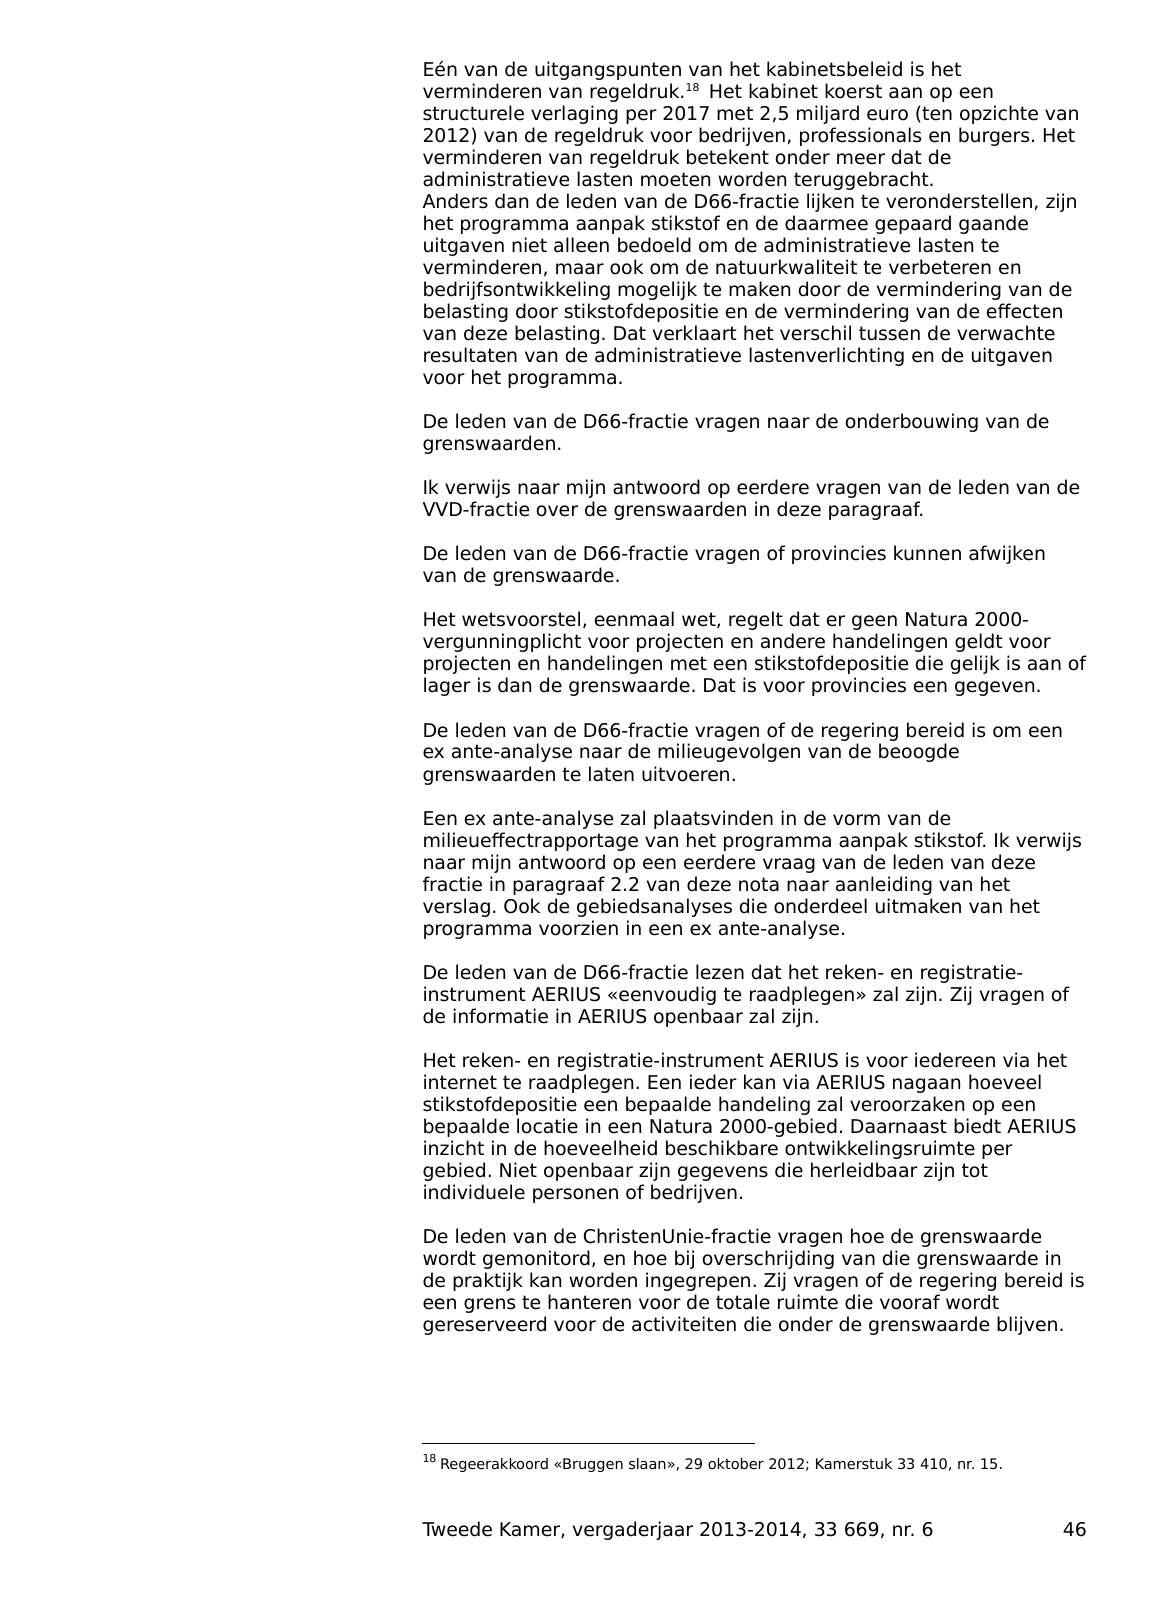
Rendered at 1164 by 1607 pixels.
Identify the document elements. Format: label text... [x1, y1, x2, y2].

text De leden van de ChristenUnie-fractie vragen hoe de grenswaarde wordt gemonitord, en hoe bij overschrijding van die grenswaarde in de praktijk kan worden ingegrepen. Zij vragen of de regering bereid is een grens te hanteren voor de totale ruimte die vooraf wordt gereserveerd voor de activiteiten die onder de grenswaarde blijven. [422, 1226, 1087, 1336]
text Een ex ante-analyse zal plaatsvinden in de vorm van de milieueffectrapportage van het programma aanpak stikstof. Ik verwijs naar mijn antwoord op een eerdere vraag van de leden van deze fractie in paragraaf 2.2 van deze nota naar aanleiding van het verslag. Ook de gebiedsanalyses die onderdeel uitmaken van het programma voorzien in een ex ante-analyse. [422, 808, 1087, 939]
text Eén van de uitgangspunten van het kabinetsbeleid is het verminderen van regeldruk. Het kabinet koerst aan op een structurele verlaging per 2017 met 2,5 miljard euro (ten opzichte van 2012) van de regeldruk voor bedrijven, professionals en burgers. Het verminderen van regeldruk betekent onder meer dat de administratieve lasten moeten worden teruggebracht. [422, 59, 1087, 191]
text Ik verwijs naar mijn antwoord op eerdere vragen van de leden van de VVD-fractie over de grenswaarden in deze paragraaf. [422, 477, 1087, 521]
text De leden van de D66-fractie vragen of provincies kunnen afwijken van de grenswaarde. [422, 543, 1087, 587]
text De leden van de D66-fractie vragen naar de onderbouwing van de grenswaarden. [422, 411, 1087, 455]
text De leden van de D66-fractie vragen of de regering bereid is om een ex ante-analyse naar de milieugevolgen van de beoogde grenswaarden te laten uitvoeren. [422, 719, 1087, 785]
text Het wetsvoorstel, eenmaal wet, regelt dat er geen Natura 2000-vergunningplicht voor projecten en andere handelingen geldt voor projecten en handelingen met een stikstofdepositie die gelijk is aan of lager is dan de grenswaarde. Dat is voor provincies een gegeven. [422, 609, 1087, 697]
text Anders dan de leden van de D66-fractie lijken te veronderstellen, zijn het programma aanpak stikstof en de daarmee gepaard gaande uitgaven niet alleen bedoeld om de administratieve lasten te verminderen, maar ook om de natuurkwaliteit te verbeteren en bedrijfsontwikkeling mogelijk te maken door de vermindering van de belasting door stikstofdepositie en de vermindering van de effecten van deze belasting. Dat verklaart het verschil tussen de verwachte resultaten van de administratieve lastenverlichting en de uitgaven voor het programma. [422, 191, 1087, 389]
text Regeerakkoord «Bruggen slaan», 29 oktober 2012; Kamerstuk 33 410, nr. 15. [422, 1452, 1087, 1474]
text De leden van de D66-fractie lezen dat het reken- en registratie-instrument AERIUS «eenvoudig te raadplegen» zal zijn. Zij vragen of de informatie in AERIUS openbaar zal zijn. [422, 962, 1087, 1028]
text Het reken- en registratie-instrument AERIUS is voor iedereen via het internet te raadplegen. Een ieder kan via AERIUS nagaan hoeveel stikstofdepositie een bepaalde handeling zal veroorzaken op een bepaalde locatie in een Natura 2000-gebied. Daarnaast biedt AERIUS inzicht in de hoeveelheid beschikbare ontwikkelingsruimte per gebied. Niet openbaar zijn gegevens die herleidbaar zijn tot individuele personen of bedrijven. [422, 1050, 1087, 1204]
